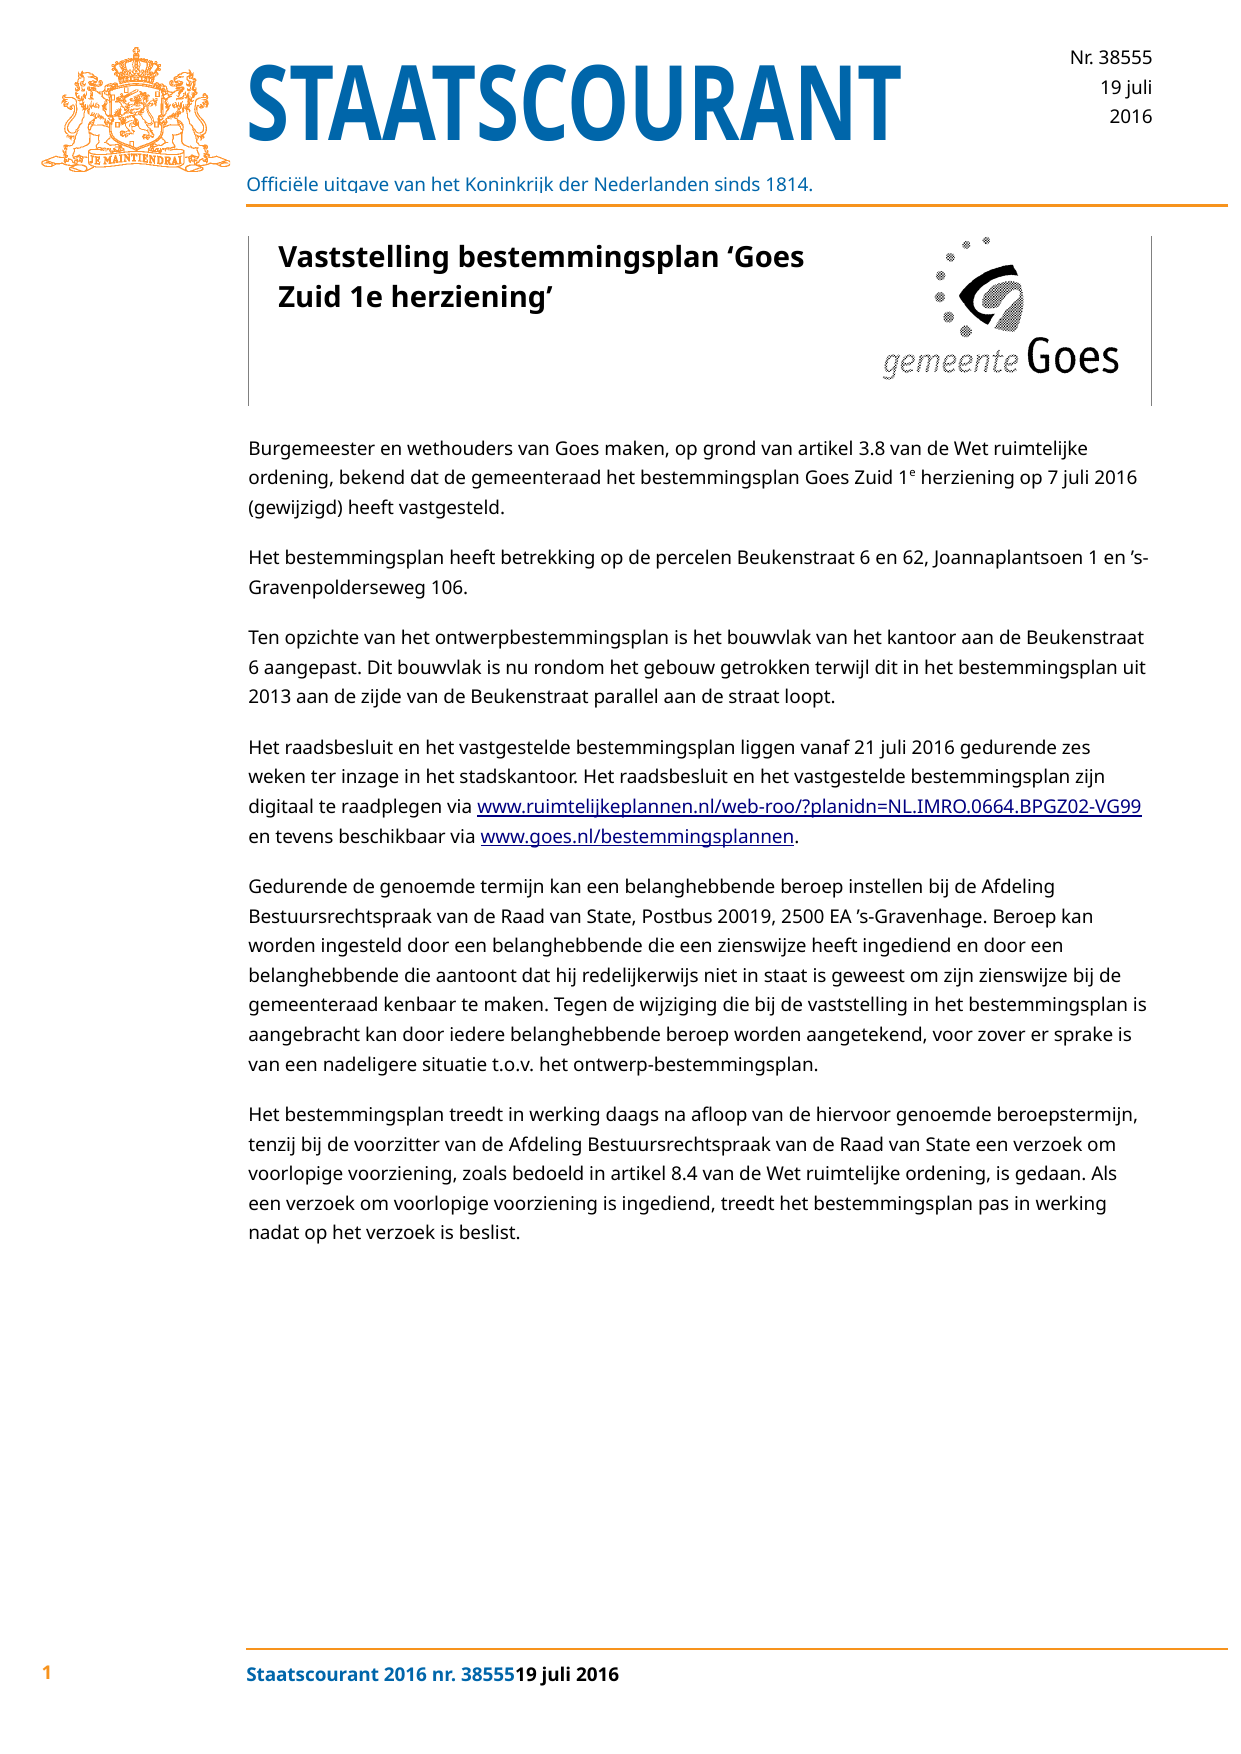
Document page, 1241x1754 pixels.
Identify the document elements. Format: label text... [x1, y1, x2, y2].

text Gedurende de genoemde termijn kan een belanghebbende beroep instellen bij de Afdeling Bestuursrechtspraak van de Raad van State, Postbus 20019, 2500 EA ’s-Gravenhage. Beroep kan worden ingesteld door een belanghebbende die een zienswijze heeft ingediend en door een belanghebbende die aantoont dat hij redelijkerwijs niet in staat is geweest om zijn zienswijze bij de gemeenteraad kenbaar te maken. Tegen de wijziging die bij de vaststelling in het bestemmingsplan is aangebracht kan door iedere belanghebbende beroep worden aangetekend, voor zover er sprake is van een nadeligere situatie t.o.v. het ontwerp-bestemmingsplan. [248, 873, 1152, 1077]
table_header [850, 236, 1151, 406]
table_header Vaststelling bestemmingsplan ‘Goes Zuid 1e herziening’ [249, 236, 850, 406]
text Het raadsbesluit en het vastgestelde bestemmingsplan liggen vanaf 21 juli 2016 gedurende zes weken ter inzage in het stadskantoor. Het raadsbesluit en het vastgestelde bestemmingsplan zijn digitaal te raadplegen via www.ruimtelijkeplannen.nl/web-roo/?planidn=NL.IMRO.0664.BPGZ02-VG99 en tevens beschikbaar via www.goes.nl/bestemmingsplannen. [248, 734, 1152, 849]
picture [882, 236, 1119, 380]
text Het bestemmingsplan heeft betrekking op de percelen Beukenstraat 6 en 62, Joannaplantsoen 1 en ’s-Gravenpolderseweg 106. [248, 544, 1152, 600]
text Burgemeester en wethouders van Goes maken, op grond van artikel 3.8 van de Wet ruimtelijke ordening, bekend dat de gemeenteraad het bestemmingsplan Goes Zuid 1e herziening op 7 juli 2016 (gewijzigd) heeft vastgesteld. [248, 435, 1152, 520]
text Het bestemmingsplan treedt in werking daags na afloop van de hiervoor genoemde beroepstermijn, tenzij bij de voorzitter van de Afdeling Bestuursrechtspraak van de Raad van State een verzoek om voorlopige voorziening, zoals bedoeld in artikel 8.4 van de Wet ruimtelijke ordening, is gedaan. Als een verzoek om voorlopige voorziening is ingediend, treedt het bestemmingsplan pas in werking nadat op het verzoek is beslist. [248, 1101, 1152, 1245]
text Ten opzichte van het ontwerpbestemmingsplan is het bouwvlak van het kantoor aan de Beukenstraat 6 aangepast. Dit bouwvlak is nu rondom het gebouw getrokken terwijl dit in het bestemmingsplan uit 2013 aan de zijde van de Beukenstraat parallel aan de straat loopt. [248, 624, 1152, 709]
picture [41, 47, 231, 172]
